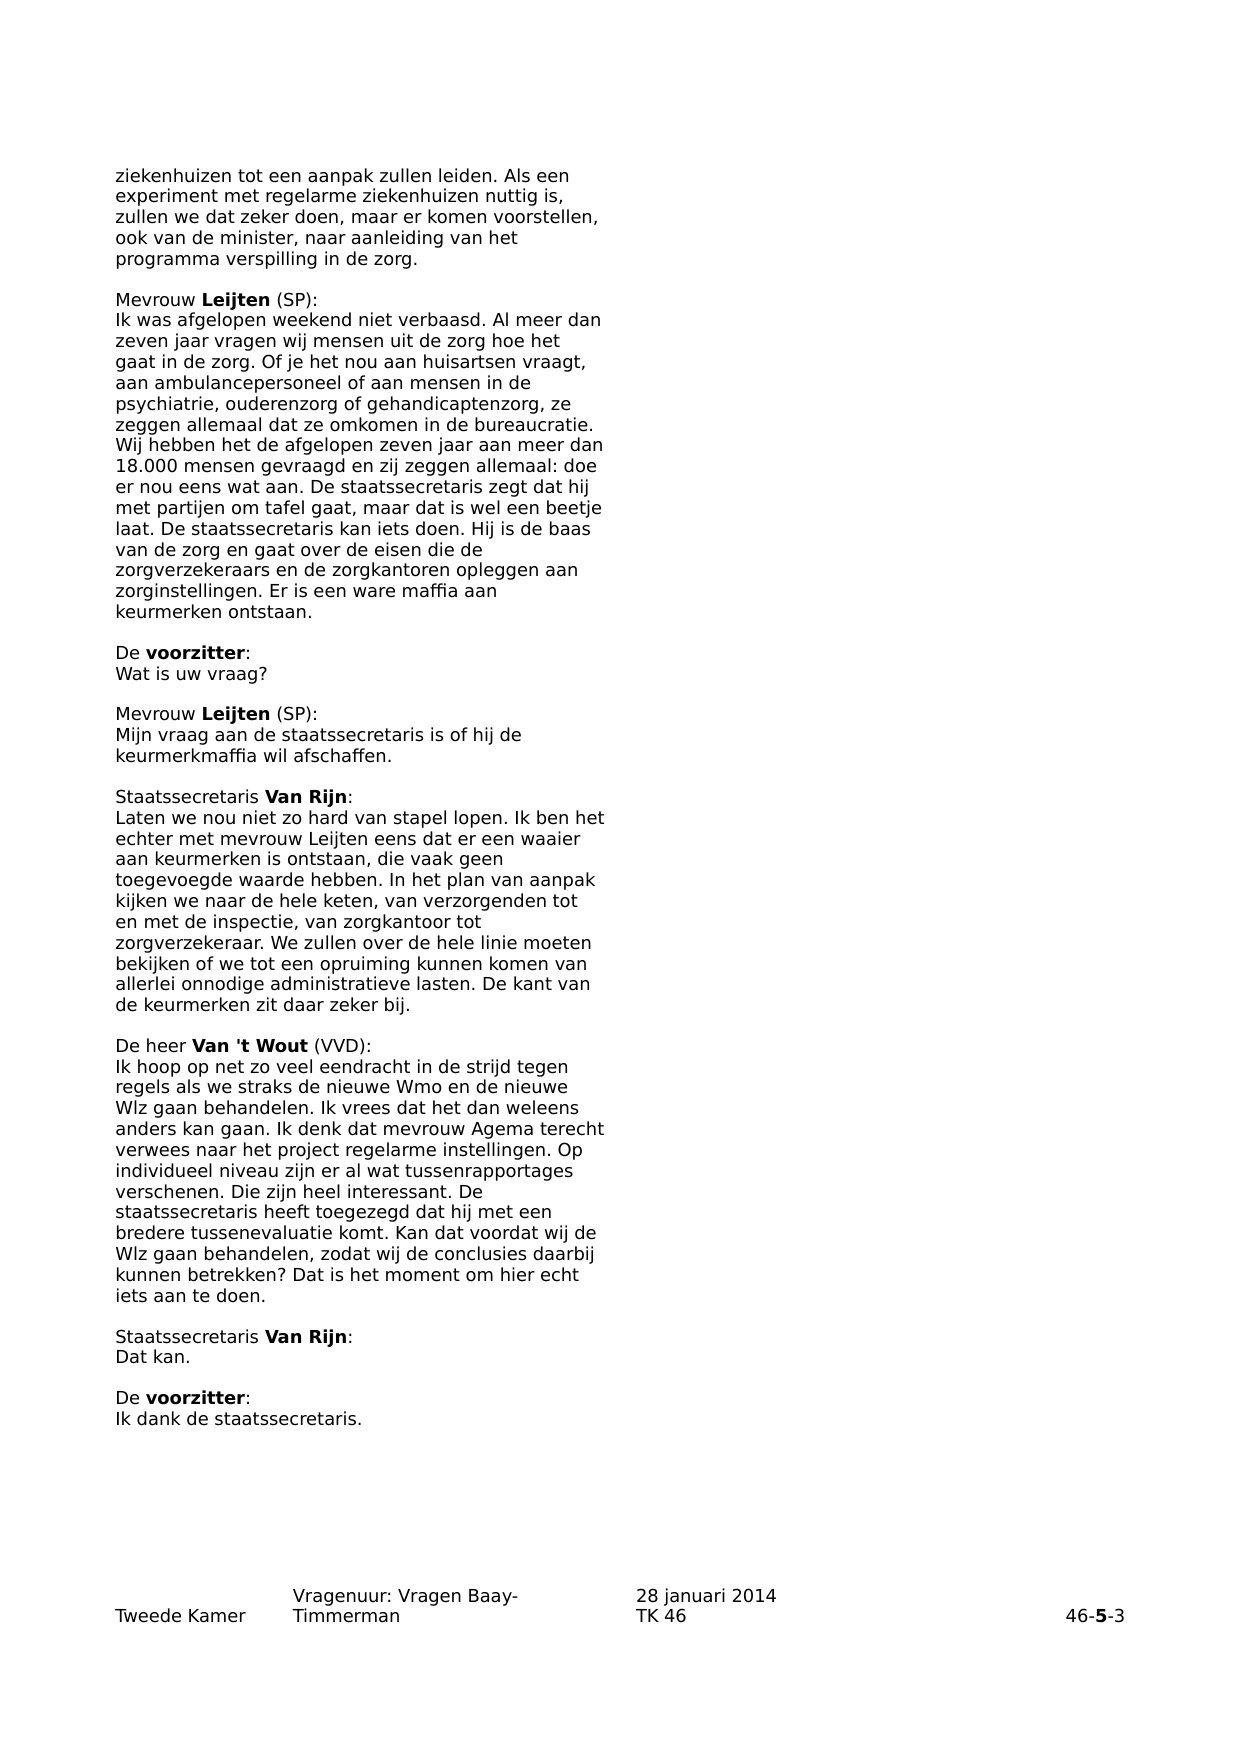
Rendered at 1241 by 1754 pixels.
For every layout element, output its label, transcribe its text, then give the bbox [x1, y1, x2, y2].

text ziekenhuizen tot een aanpak zullen leiden. Als een experiment met regelarme ziekenhuizen nuttig is, zullen we dat zeker doen, maar er komen voorstellen, ook van de minister, naar aanleiding van het programma verspilling in de zorg. [115, 165, 605, 269]
text Ik hoop op net zo veel eendracht in de strijd tegen regels als we straks de nieuwe Wmo en de nieuwe Wlz gaan behandelen. Ik vrees dat het dan weleens anders kan gaan. Ik denk dat mevrouw Agema terecht verwees naar het project regelarme instellingen. Op individueel niveau zijn er al wat tussenrapportages verschenen. Die zijn heel interessant. De staatssecretaris heeft toegezegd dat hij met een bredere tussenevaluatie komt. Kan dat voordat wij de Wlz gaan behandelen, zodat wij de conclusies daarbij kunnen betrekken? Dat is het moment om hier echt iets aan te doen. [115, 1056, 605, 1306]
text Dat kan. [115, 1347, 605, 1368]
text De heer Van 't Wout (VVD): [115, 1036, 605, 1056]
text Ik was afgelopen weekend niet verbaasd. Al meer dan zeven jaar vragen wij mensen uit de zorg hoe het gaat in de zorg. Of je het nou aan huisartsen vraagt, aan ambulancepersoneel of aan mensen in de psychiatrie, ouderenzorg of gehandicaptenzorg, ze zeggen allemaal dat ze omkomen in de bureaucratie. Wij hebben het de afgelopen zeven jaar aan meer dan 18.000 mensen gevraagd en zij zeggen allemaal: doe er nou eens wat aan. De staatssecretaris zegt dat hij met partijen om tafel gaat, maar dat is wel een beetje laat. De staatssecretaris kan iets doen. Hij is de baas van de zorg en gaat over de eisen die de zorgverzekeraars en de zorgkantoren opleggen aan zorginstellingen. Er is een ware maffia aan keurmerken ontstaan. [115, 310, 605, 623]
text Ik dank de staatssecretaris. [115, 1409, 605, 1429]
text Laten we nou niet zo hard van stapel lopen. Ik ben het echter met mevrouw Leijten eens dat er een waaier aan keurmerken is ontstaan, die vaak geen toegevoegde waarde hebben. In het plan van aanpak kijken we naar de hele keten, van verzorgenden tot en met de inspectie, van zorgkantoor tot zorgverzekeraar. We zullen over de hele linie moeten bekijken of we tot een opruiming kunnen komen van allerlei onnodige administratieve lasten. De kant van de keurmerken zit daar zeker bij. [115, 807, 605, 1016]
text Staatssecretaris Van Rijn: [115, 1326, 605, 1347]
text Mevrouw Leijten (SP): [115, 289, 605, 310]
text Mijn vraag aan de staatssecretaris is of hij de keurmerkmaffia wil afschaffen. [115, 725, 605, 767]
text De voorzitter: [115, 643, 605, 663]
text Staatssecretaris Van Rijn: [115, 787, 605, 807]
text De voorzitter: [115, 1388, 605, 1409]
text Mevrouw Leijten (SP): [115, 704, 605, 725]
text Wat is uw vraag? [115, 663, 605, 684]
